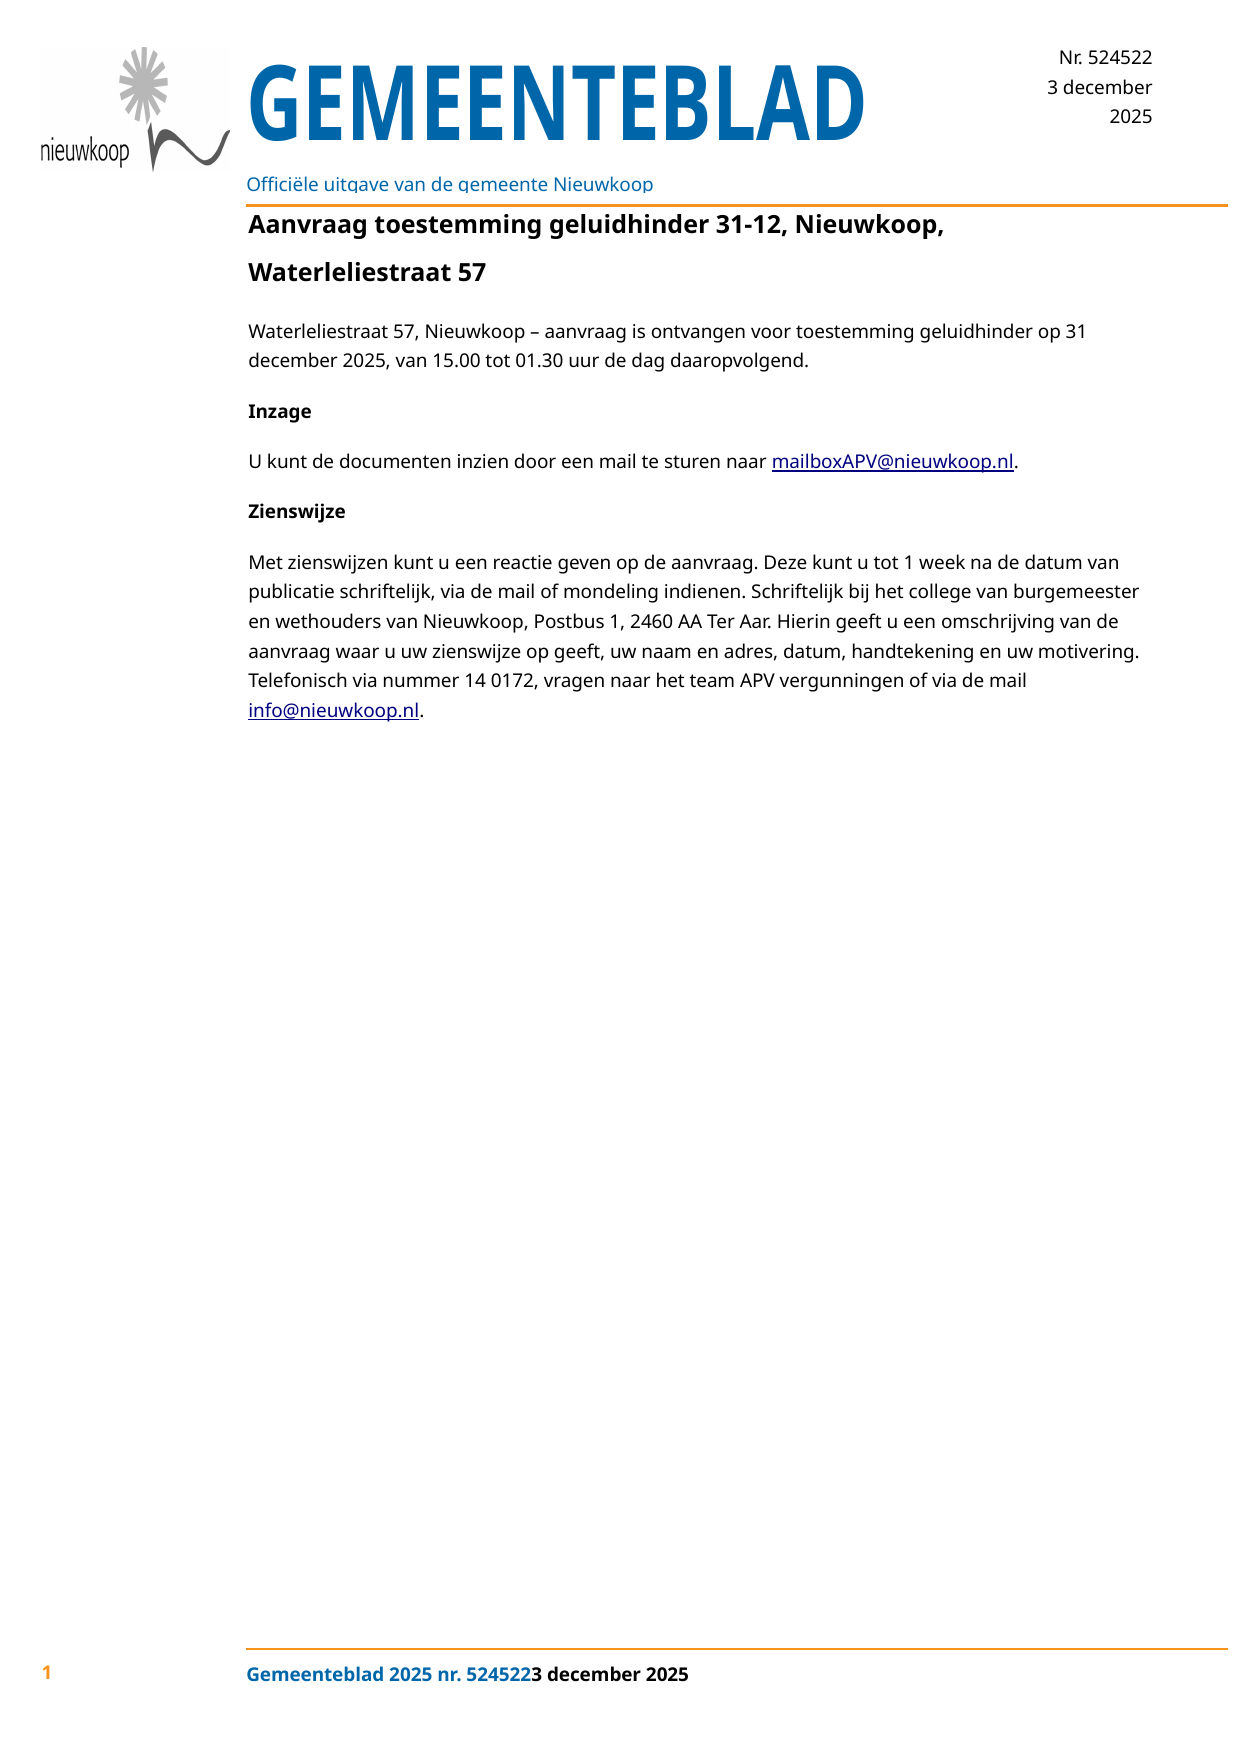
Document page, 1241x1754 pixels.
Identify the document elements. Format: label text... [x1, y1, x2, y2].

picture [41, 47, 231, 172]
text Waterleliestraat 57, Nieuwkoop – aanvraag is ontvangen voor toestemming geluidhinder op 31 december 2025, van 15.00 tot 01.30 uur de dag daaropvolgend. [248, 318, 1152, 373]
text Met zienswijzen kunt u een reactie geven op de aanvraag. Deze kunt u tot 1 week na de datum van publicatie schriftelijk, via de mail of mondeling indienen. Schriftelijk bij het college van burgemeester en wethouders van Nieuwkoop, Postbus 1, 2460 AA Ter Aar. Hierin geeft u een omschrijving van de aanvraag waar u uw zienswijze op geeft, uw naam en adres, datum, handtekening en uw motivering. Telefonisch via nummer 14 0172, vragen naar het team APV vergunningen of via de mail info@nieuwkoop.nl. [248, 549, 1152, 723]
text Aanvraag toestemming geluidhinder 31-12, Nieuwkoop, Waterleliestraat 57 [248, 207, 1152, 288]
text Inzage [248, 398, 1152, 424]
text U kunt de documenten inzien door een mail te sturen naar mailboxAPV@nieuwkoop.nl. [248, 448, 1152, 474]
text Zienswijze [248, 499, 1152, 524]
